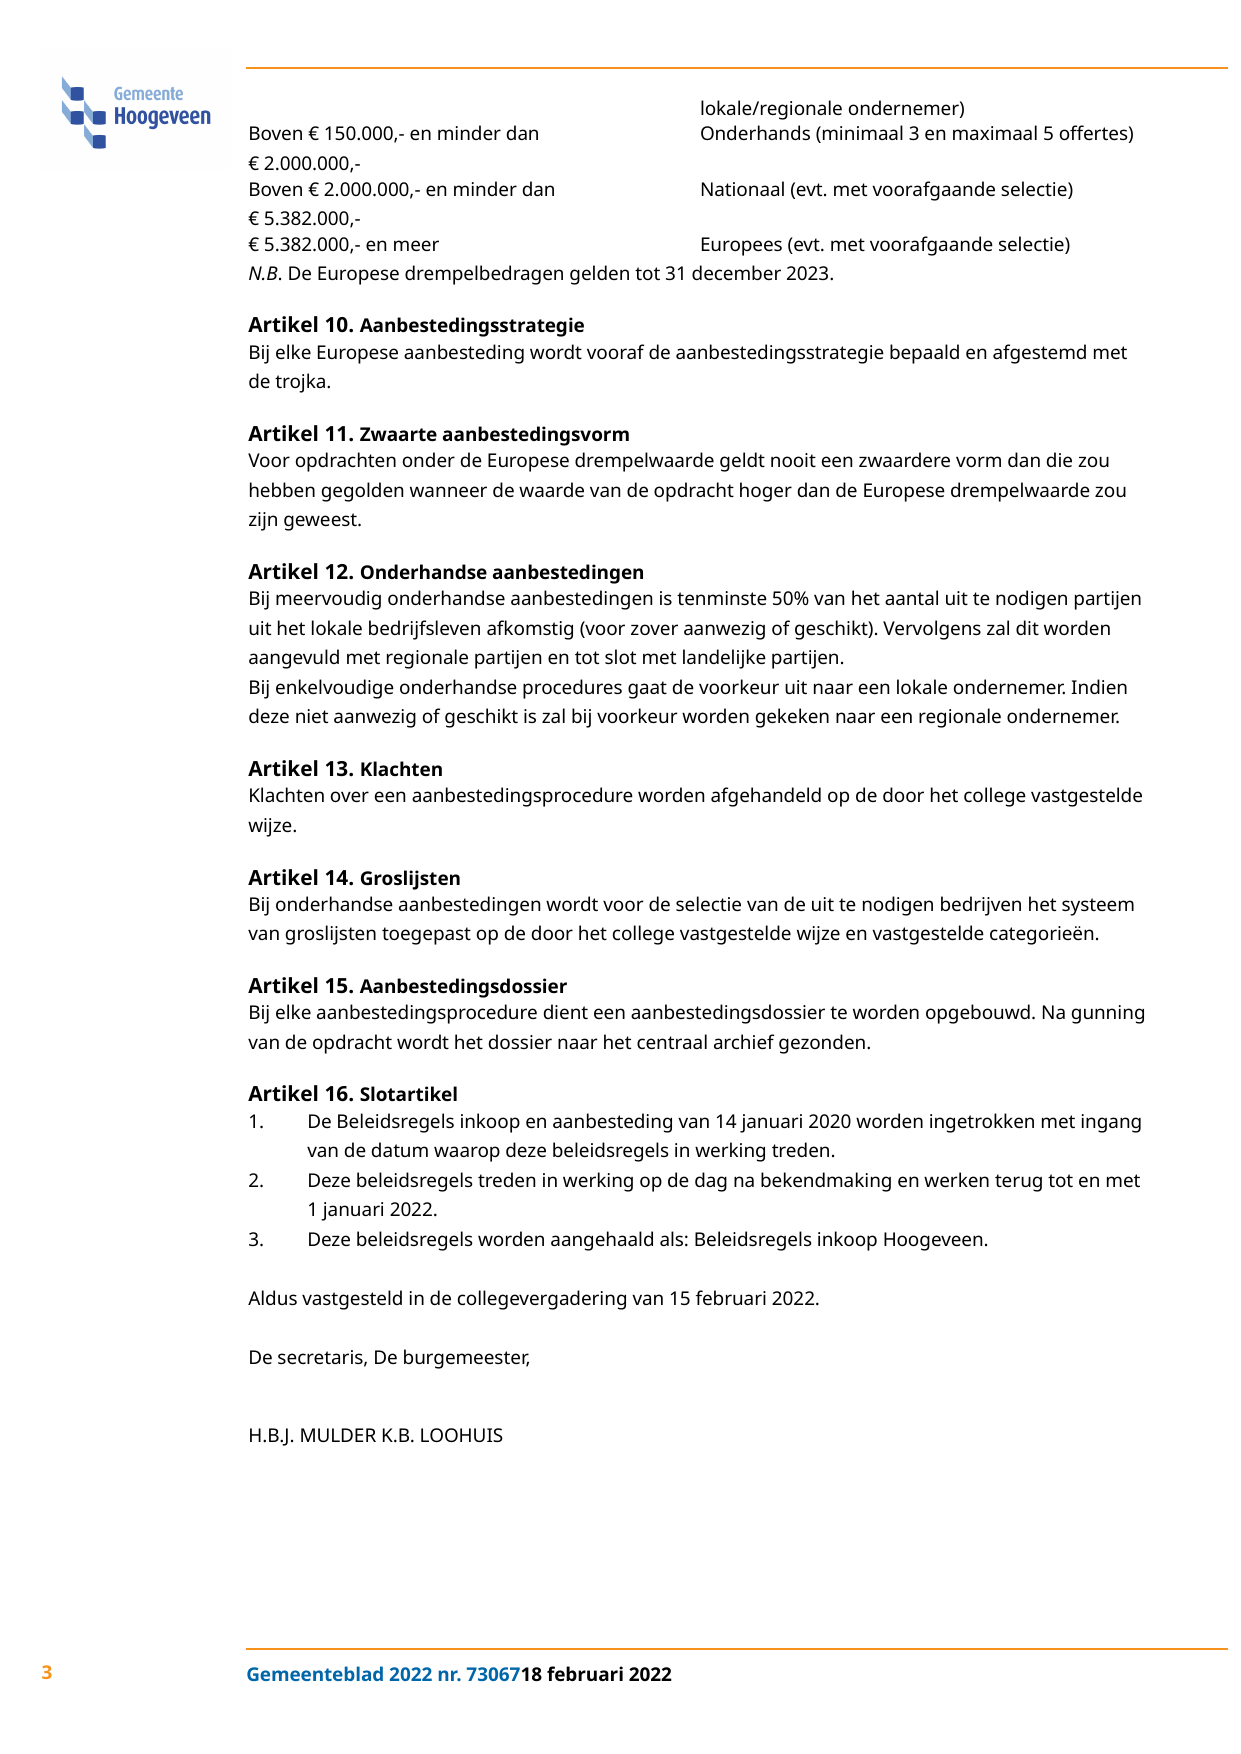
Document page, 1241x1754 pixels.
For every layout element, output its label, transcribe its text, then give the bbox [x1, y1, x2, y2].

text Bij elke aanbestedingsprocedure dient een aanbestedingsdossier te worden opgebouwd. Na gunning van de opdracht wordt het dossier naar het centraal archief gezonden. [248, 999, 1152, 1055]
text Artikel 11. Zwaarte aanbestedingsvorm [248, 419, 1152, 447]
text Artikel 10. Aanbestedingsstrategie [248, 311, 1152, 339]
text Artikel 15. Aanbestedingsdossier [248, 971, 1152, 999]
table_cell [248, 95, 700, 121]
text Voor opdrachten onder de Europese drempelwaarde geldt nooit een zwaardere vorm dan die zou hebben gegolden wanneer de waarde van de opdracht hoger dan de Europese drempelwaarde zou zijn geweest. [248, 447, 1152, 532]
text Artikel 12. Onderhandse aanbestedingen [248, 557, 1152, 585]
picture [41, 47, 231, 172]
list Deze beleidsregels treden in werking op de dag na bekendmaking en werken terug tot en met 1 januari 2022. [248, 1167, 1152, 1222]
table_cell Boven € 2.000.000,- en minder dan € 5.382.000,- [248, 176, 700, 231]
text Bij enkelvoudige onderhandse procedures gaat de voorkeur uit naar een lokale ondernemer. Indien deze niet aanwezig of geschikt is zal bij voorkeur worden gekeken naar een regionale ondernemer. [248, 674, 1152, 729]
text Klachten over een aanbestedingsprocedure worden afgehandeld op de door het college vastgestelde wijze. [248, 783, 1152, 838]
text De secretaris, De burgemeester, [248, 1344, 1152, 1370]
text N.B. De Europese drempelbedragen gelden tot 31 december 2023. [248, 260, 1152, 286]
table_cell Nationaal (evt. met voorafgaande selectie) [700, 176, 1152, 231]
list Deze beleidsregels worden aangehaald als: Beleidsregels inkoop Hoogeveen. [248, 1226, 1152, 1252]
text Artikel 14. Groslijsten [248, 863, 1152, 891]
text H.B.J. MULDER K.B. LOOHUIS [248, 1422, 1152, 1447]
text de trojka. [248, 368, 1152, 394]
table_cell Boven € 150.000,- en minder dan € 2.000.000,- [248, 121, 700, 176]
list De Beleidsregels inkoop en aanbesteding van 14 januari 2020 worden ingetrokken met ingang van de datum waarop deze beleidsregels in werking treden. [248, 1108, 1152, 1163]
text Bij onderhandse aanbestedingen wordt voor de selectie van de uit te nodigen bedrijven het systeem van groslijsten toegepast op de door het college vastgestelde wijze en vastgestelde categorieën. [248, 891, 1152, 946]
text Bij elke Europese aanbesteding wordt vooraf de aanbestedingsstrategie bepaald en afgestemd met [248, 339, 1152, 365]
table_cell € 5.382.000,- en meer [248, 231, 700, 257]
text Bij meervoudig onderhandse aanbestedingen is tenminste 50% van het aantal uit te nodigen partijen uit het lokale bedrijfsleven afkomstig (voor zover aanwezig of geschikt). Vervolgens zal dit worden aangevuld met regionale partijen en tot slot met landelijke partijen. [248, 585, 1152, 670]
text Aldus vastgesteld in de collegevergadering van 15 februari 2022. [248, 1285, 1152, 1311]
text Artikel 16. Slotartikel [248, 1079, 1152, 1108]
table_cell Onderhands (minimaal 3 en maximaal 5 offertes) [700, 121, 1152, 176]
text Artikel 13. Klachten [248, 754, 1152, 783]
table_cell lokale/regionale ondernemer) [700, 95, 1152, 121]
table_cell Europees (evt. met voorafgaande selectie) [700, 231, 1152, 257]
